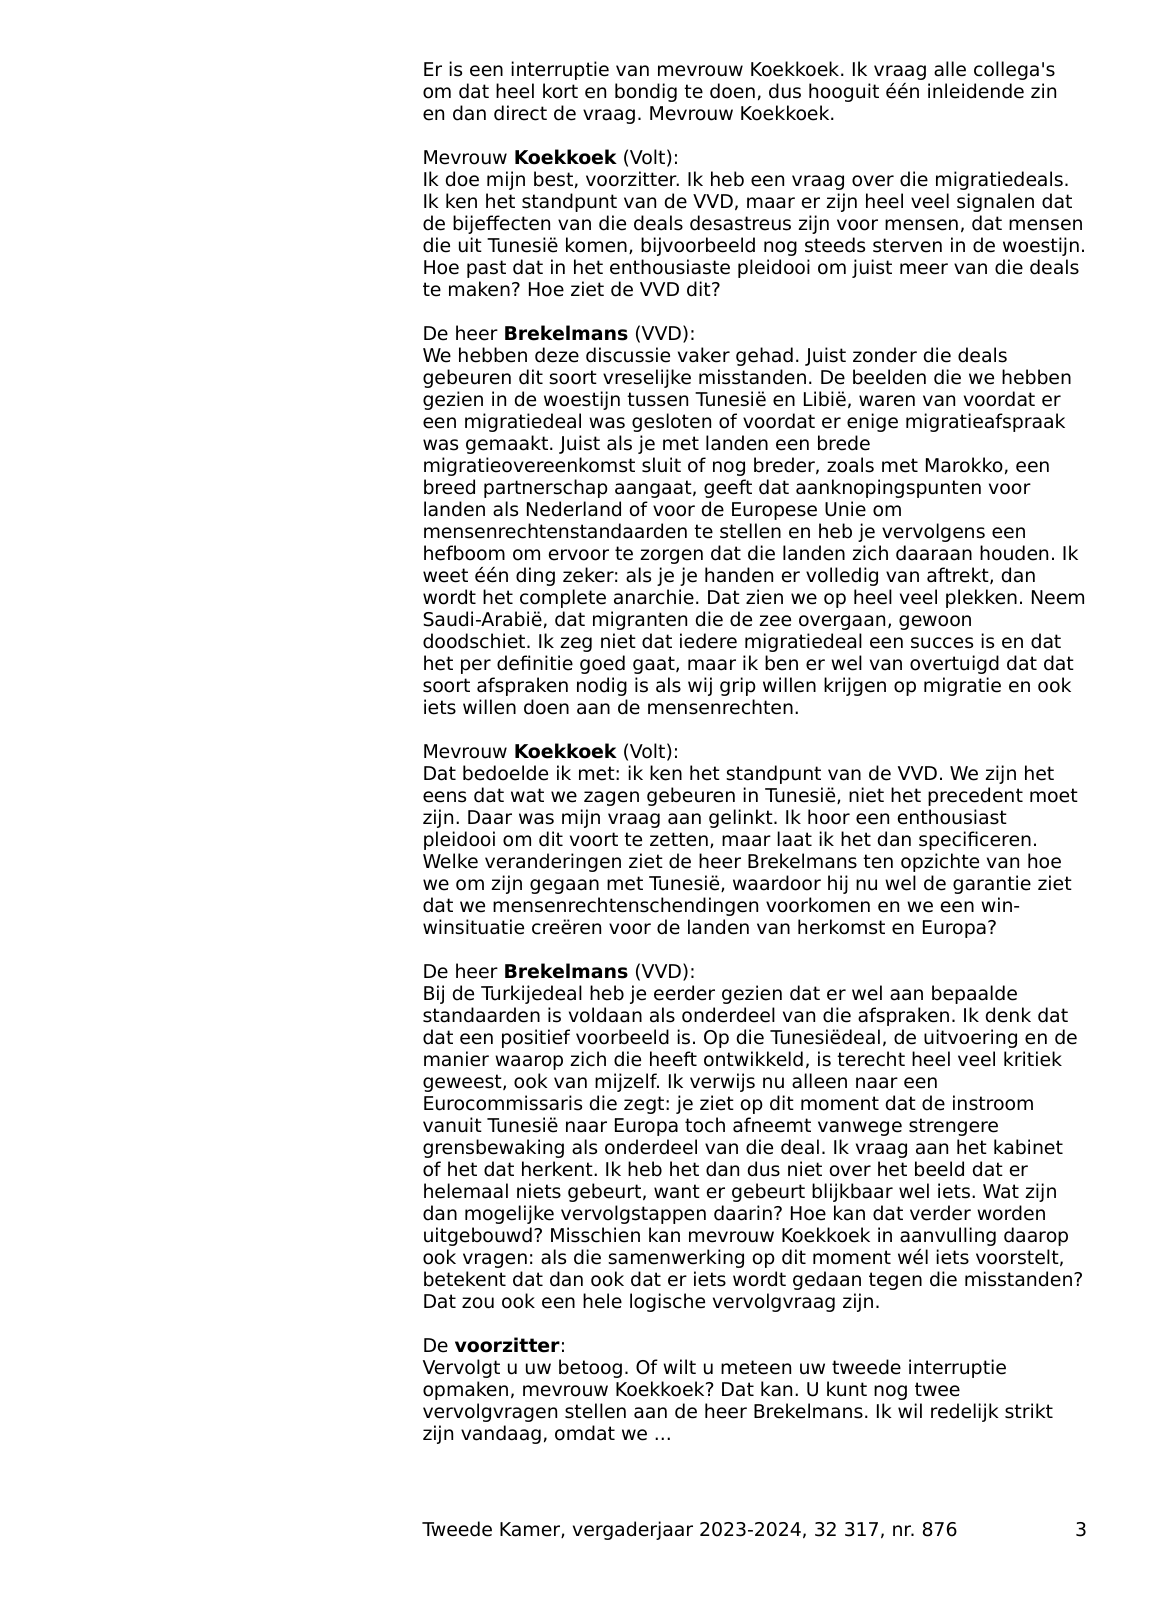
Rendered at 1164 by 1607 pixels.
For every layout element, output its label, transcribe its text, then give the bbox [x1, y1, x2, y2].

text Mevrouw Koekkoek (Volt): [422, 741, 1087, 763]
text De voorzitter: [422, 1335, 1087, 1357]
text Bij de Turkijedeal heb je eerder gezien dat er wel aan bepaalde standaarden is voldaan als onderdeel van die afspraken. Ik denk dat dat een positief voorbeeld is. Op die Tunesiëdeal, de uitvoering en de manier waarop zich die heeft ontwikkeld, is terecht heel veel kritiek geweest, ook van mijzelf. Ik verwijs nu alleen naar een Eurocommissaris die zegt: je ziet op dit moment dat de instroom vanuit Tunesië naar Europa toch afneemt vanwege strengere grensbewaking als onderdeel van die deal. Ik vraag aan het kabinet of het dat herkent. Ik heb het dan dus niet over het beeld dat er helemaal niets gebeurt, want er gebeurt blijkbaar wel iets. Wat zijn dan mogelijke vervolgstappen daarin? Hoe kan dat verder worden uitgebouwd? Misschien kan mevrouw Koekkoek in aanvulling daarop ook vragen: als die samenwerking op dit moment wél iets voorstelt, betekent dat dan ook dat er iets wordt gedaan tegen die misstanden? Dat zou ook een hele logische vervolgvraag zijn. [422, 983, 1087, 1313]
text Dat bedoelde ik met: ik ken het standpunt van de VVD. We zijn het eens dat wat we zagen gebeuren in Tunesië, niet het precedent moet zijn. Daar was mijn vraag aan gelinkt. Ik hoor een enthousiast pleidooi om dit voort te zetten, maar laat ik het dan specificeren. Welke veranderingen ziet de heer Brekelmans ten opzichte van hoe we om zijn gegaan met Tunesië, waardoor hij nu wel de garantie ziet dat we mensenrechtenschendingen voorkomen en we een win-winsituatie creëren voor de landen van herkomst en Europa? [422, 763, 1087, 939]
text Vervolgt u uw betoog. Of wilt u meteen uw tweede interruptie opmaken, mevrouw Koekkoek? Dat kan. U kunt nog twee vervolgvragen stellen aan de heer Brekelmans. Ik wil redelijk strikt zijn vandaag, omdat we ... [422, 1357, 1087, 1445]
text Ik doe mijn best, voorzitter. Ik heb een vraag over die migratiedeals. Ik ken het standpunt van de VVD, maar er zijn heel veel signalen dat de bijeffecten van die deals desastreus zijn voor mensen, dat mensen die uit Tunesië komen, bijvoorbeeld nog steeds sterven in de woestijn. Hoe past dat in het enthousiaste pleidooi om juist meer van die deals te maken? Hoe ziet de VVD dit? [422, 169, 1087, 301]
text De heer Brekelmans (VVD): [422, 323, 1087, 345]
text Mevrouw Koekkoek (Volt): [422, 147, 1087, 169]
text De heer Brekelmans (VVD): [422, 961, 1087, 983]
text We hebben deze discussie vaker gehad. Juist zonder die deals gebeuren dit soort vreselijke misstanden. De beelden die we hebben gezien in de woestijn tussen Tunesië en Libië, waren van voordat er een migratiedeal was gesloten of voordat er enige migratieafspraak was gemaakt. Juist als je met landen een brede migratieovereenkomst sluit of nog breder, zoals met Marokko, een breed partnerschap aangaat, geeft dat aanknopingspunten voor landen als Nederland of voor de Europese Unie om mensenrechtenstandaarden te stellen en heb je vervolgens een hefboom om ervoor te zorgen dat die landen zich daaraan houden. Ik weet één ding zeker: als je je handen er volledig van aftrekt, dan wordt het complete anarchie. Dat zien we op heel veel plekken. Neem Saudi-Arabië, dat migranten die de zee overgaan, gewoon doodschiet. Ik zeg niet dat iedere migratiedeal een succes is en dat het per definitie goed gaat, maar ik ben er wel van overtuigd dat dat soort afspraken nodig is als wij grip willen krijgen op migratie en ook iets willen doen aan de mensenrechten. [422, 345, 1087, 719]
text Er is een interruptie van mevrouw Koekkoek. Ik vraag alle collega's om dat heel kort en bondig te doen, dus hooguit één inleidende zin en dan direct de vraag. Mevrouw Koekkoek. [422, 59, 1087, 125]
